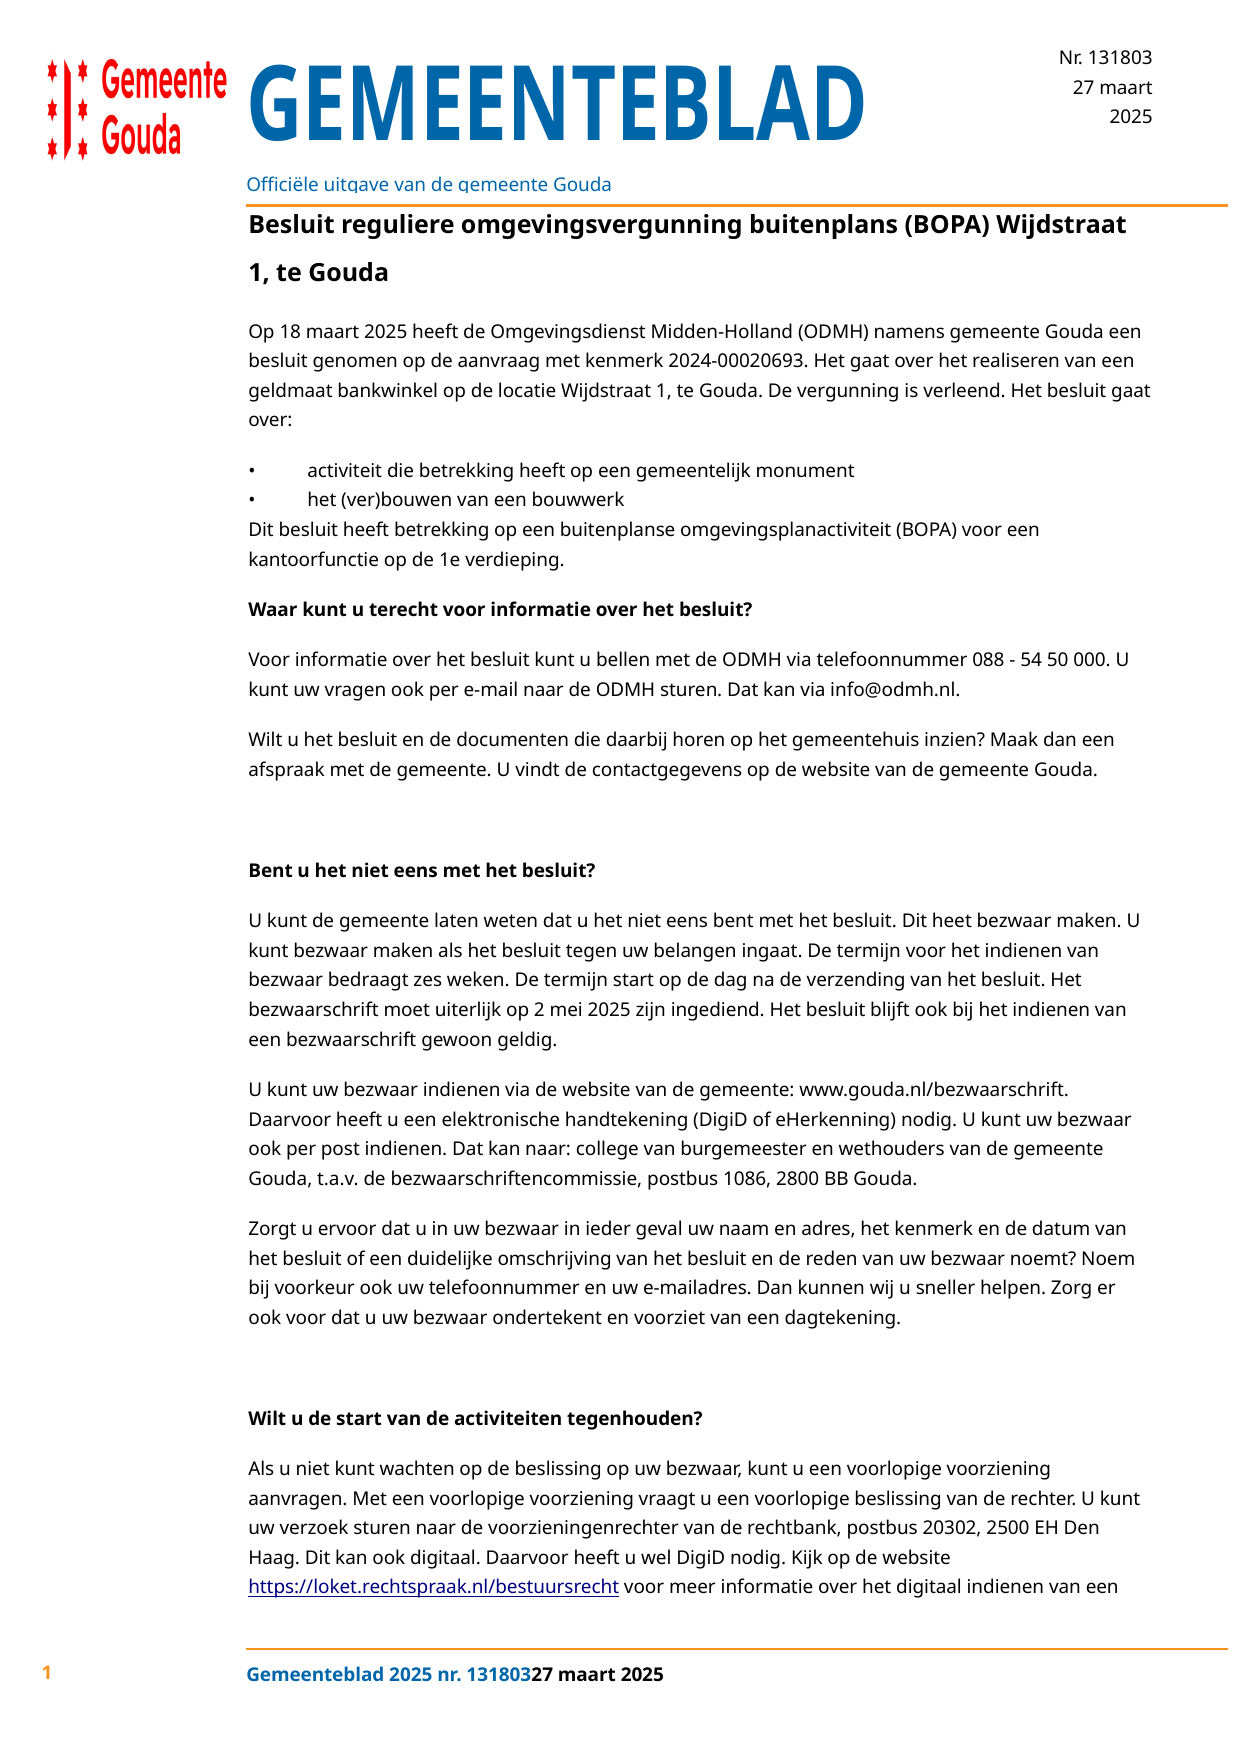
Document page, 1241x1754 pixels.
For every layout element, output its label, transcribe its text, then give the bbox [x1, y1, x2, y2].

text U kunt de gemeente laten weten dat u het niet eens bent met het besluit. Dit heet bezwaar maken. U kunt bezwaar maken als het besluit tegen uw belangen ingaat. De termijn voor het indienen van bezwaar bedraagt zes weken. De termijn start op de dag na de verzending van het besluit. Het bezwaarschrift moet uiterlijk op 2 mei 2025 zijn ingediend. Het besluit blijft ook bij het indienen van een bezwaarschrift gewoon geldig. [248, 907, 1152, 1052]
list activiteit die betrekking heeft op een gemeentelijk monument [248, 457, 1152, 483]
text Wilt u de start van de activiteiten tegenhouden? [248, 1405, 1152, 1431]
list het (ver)bouwen van een bouwwerk [248, 487, 1152, 512]
text Op 18 maart 2025 heeft de Omgevingsdienst Midden-Holland (ODMH) namens gemeente Gouda een besluit genomen op de aanvraag met kenmerk 2024-00020693. Het gaat over het realiseren van een geldmaat bankwinkel op de locatie Wijdstraat 1, te Gouda. De vergunning is verleend. Het besluit gaat over: [248, 318, 1152, 432]
text Waar kunt u terecht voor informatie over het besluit? [248, 596, 1152, 622]
text Voor informatie over het besluit kunt u bellen met de ODMH via telefoonnummer 088 - 54 50 000. U kunt uw vragen ook per e-mail naar de ODMH sturen. Dat kan via info@odmh.nl. [248, 647, 1152, 702]
text Als u niet kunt wachten op de beslissing op uw bezwaar, kunt u een voorlopige voorziening aanvragen. Met een voorlopige voorziening vraagt u een voorlopige beslissing van de rechter. U kunt uw verzoek sturen naar de voorzieningenrechter van de rechtbank, postbus 20302, 2500 EH Den Haag. Dit kan ook digitaal. Daarvoor heeft u wel DigiD nodig. Kijk op de website https://loket.rechtspraak.nl/bestuursrecht voor meer informatie over het digitaal indienen van een [248, 1455, 1152, 1599]
text Bent u het niet eens met het besluit? [248, 857, 1152, 883]
picture [41, 47, 231, 172]
text Wilt u het besluit en de documenten die daarbij horen op het gemeentehuis inzien? Maak dan een afspraak met de gemeente. U vindt de contactgegevens op de website van de gemeente Gouda. [248, 727, 1152, 782]
text Besluit reguliere omgevingsvergunning buitenplans (BOPA) Wijdstraat 1, te Gouda [248, 207, 1152, 288]
text Zorgt u ervoor dat u in uw bezwaar in ieder geval uw naam en adres, het kenmerk en de datum van het besluit of een duidelijke omschrijving van het besluit en de reden van uw bezwaar noemt? Noem bij voorkeur ook uw telefoonnummer en uw e-mailadres. Dan kunnen wij u sneller helpen. Zorg er ook voor dat u uw bezwaar ondertekent en voorziet van een dagtekening. [248, 1215, 1152, 1330]
text Dit besluit heeft betrekking op een buitenplanse omgevingsplanactiviteit (BOPA) voor een kantoorfunctie op de 1e verdieping. [248, 516, 1152, 572]
text U kunt uw bezwaar indienen via de website van de gemeente: www.gouda.nl/bezwaarschrift. Daarvoor heeft u een elektronische handtekening (DigiD of eHerkenning) nodig. U kunt uw bezwaar ook per post indienen. Dat kan naar: college van burgemeester en wethouders van de gemeente Gouda, t.a.v. de bezwaarschriftencommissie, postbus 1086, 2800 BB Gouda. [248, 1076, 1152, 1191]
